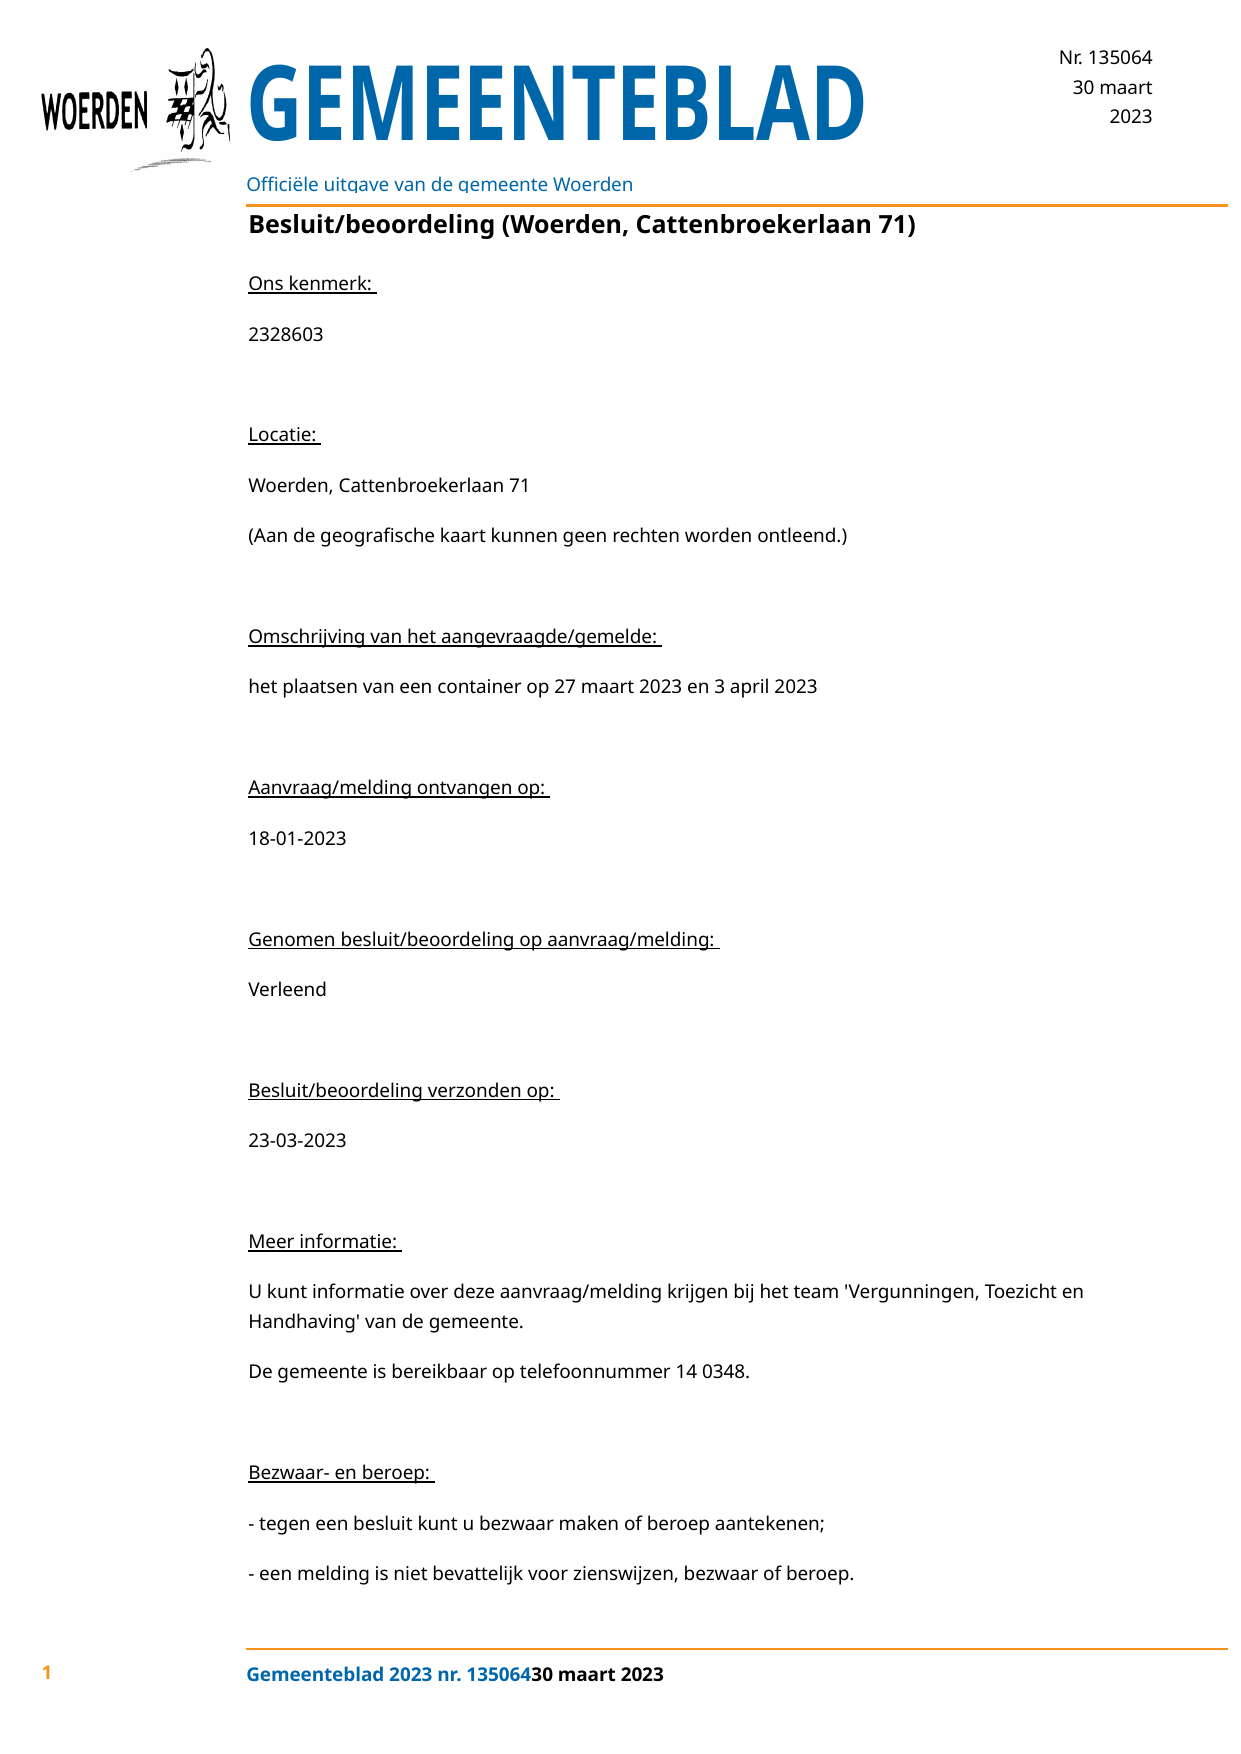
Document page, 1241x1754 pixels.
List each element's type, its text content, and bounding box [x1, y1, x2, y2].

text U kunt informatie over deze aanvraag/melding krijgen bij het team 'Vergunningen, Toezicht en Handhaving' van de gemeente. [248, 1279, 1152, 1334]
text (Aan de geografische kaart kunnen geen rechten worden ontleend.) [248, 522, 1152, 548]
text Omschrijving van het aangevraagde/gemelde: [248, 623, 1152, 649]
text Locatie: [248, 422, 1152, 447]
picture [41, 47, 231, 172]
text De gemeente is bereikbaar op telefoonnummer 14 0348. [248, 1359, 1152, 1384]
text - een melding is niet bevattelijk voor zienswijzen, bezwaar of beroep. [248, 1560, 1152, 1586]
text Besluit/beoordeling (Woerden, Cattenbroekerlaan 71) [248, 207, 1152, 241]
text Aanvraag/melding ontvangen op: [248, 774, 1152, 800]
text Besluit/beoordeling verzonden op: [248, 1077, 1152, 1103]
text - tegen een besluit kunt u bezwaar maken of beroep aantekenen; [248, 1510, 1152, 1536]
text Meer informatie: [248, 1228, 1152, 1254]
text Woerden, Cattenbroekerlaan 71 [248, 472, 1152, 498]
text Ons kenmerk: [248, 270, 1152, 296]
text 2328603 [248, 321, 1152, 346]
text 18-01-2023 [248, 825, 1152, 851]
text Bezwaar- en beroep: [248, 1459, 1152, 1485]
text Genomen besluit/beoordeling op aanvraag/melding: [248, 926, 1152, 951]
text het plaatsen van een container op 27 maart 2023 en 3 april 2023 [248, 674, 1152, 699]
text 23-03-2023 [248, 1127, 1152, 1153]
text Verleend [248, 976, 1152, 1002]
